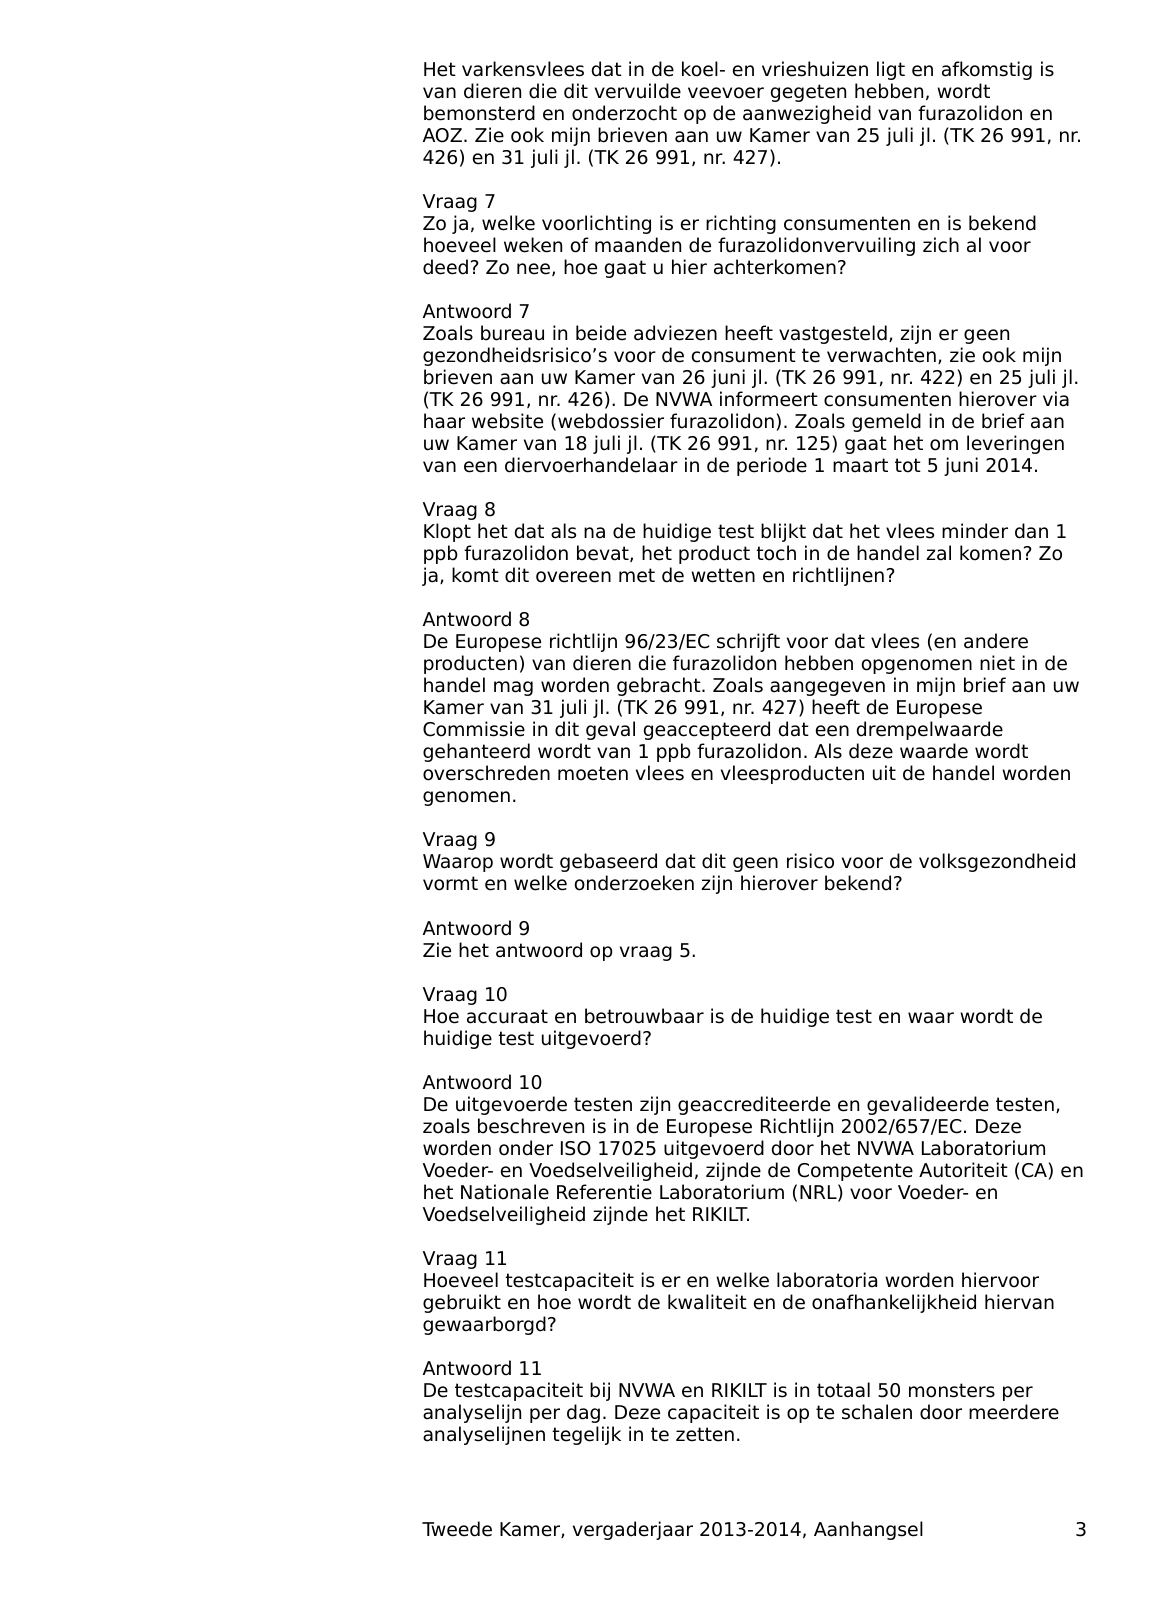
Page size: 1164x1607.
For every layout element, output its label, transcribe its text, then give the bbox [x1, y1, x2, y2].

text Zo ja, welke voorlichting is er richting consumenten en is bekend hoeveel weken of maanden de furazolidonvervuiling zich al voor deed? Zo nee, hoe gaat u hier achterkomen? [422, 213, 1087, 279]
text Antwoord 9 [422, 917, 1087, 939]
text Vraag 10 [422, 984, 1087, 1006]
text Antwoord 11 [422, 1358, 1087, 1380]
text Het varkensvlees dat in de koel- en vrieshuizen ligt en afkomstig is van dieren die dit vervuilde veevoer gegeten hebben, wordt bemonsterd en onderzocht op de aanwezigheid van furazolidon en AOZ. Zie ook mijn brieven aan uw Kamer van 25 juli jl. (TK 26 991, nr. 426) en 31 juli jl. (TK 26 991, nr. 427). [422, 59, 1087, 169]
text Waarop wordt gebaseerd dat dit geen risico voor de volksgezondheid vormt en welke onderzoeken zijn hierover bekend? [422, 851, 1087, 895]
text Antwoord 8 [422, 609, 1087, 631]
text Hoe accuraat en betrouwbaar is de huidige test en waar wordt de huidige test uitgevoerd? [422, 1006, 1087, 1049]
text Hoeveel testcapaciteit is er en welke laboratoria worden hiervoor gebruikt en hoe wordt de kwaliteit en de onafhankelijkheid hiervan gewaarborgd? [422, 1270, 1087, 1336]
text De testcapaciteit bij NVWA en RIKILT is in totaal 50 monsters per analyselijn per dag. Deze capaciteit is op te schalen door meerdere analyselijnen tegelijk in te zetten. [422, 1380, 1087, 1446]
text De uitgevoerde testen zijn geaccrediteerde en gevalideerde testen, zoals beschreven is in de Europese Richtlijn 2002/657/EC. Deze worden onder ISO 17025 uitgevoerd door het NVWA Laboratorium Voeder- en Voedselveiligheid, zijnde de Competente Autoriteit (CA) en het Nationale Referentie Laboratorium (NRL) voor Voeder- en Voedselveiligheid zijnde het RIKILT. [422, 1094, 1087, 1226]
text Vraag 9 [422, 829, 1087, 851]
text Zie het antwoord op vraag 5. [422, 939, 1087, 961]
text De Europese richtlijn 96/23/EC schrijft voor dat vlees (en andere producten) van dieren die furazolidon hebben opgenomen niet in de handel mag worden gebracht. Zoals aangegeven in mijn brief aan uw Kamer van 31 juli jl. (TK 26 991, nr. 427) heeft de Europese Commissie in dit geval geaccepteerd dat een drempelwaarde gehanteerd wordt van 1 ppb furazolidon. Als deze waarde wordt overschreden moeten vlees en vleesproducten uit de handel worden genomen. [422, 631, 1087, 807]
text Vraag 8 [422, 499, 1087, 521]
text Vraag 11 [422, 1248, 1087, 1270]
text Vraag 7 [422, 191, 1087, 213]
text Antwoord 10 [422, 1072, 1087, 1094]
text Zoals bureau in beide adviezen heeft vastgesteld, zijn er geen gezondheidsrisico’s voor de consument te verwachten, zie ook mijn brieven aan uw Kamer van 26 juni jl. (TK 26 991, nr. 422) en 25 juli jl. (TK 26 991, nr. 426). De NVWA informeert consumenten hierover via haar website (webdossier furazolidon). Zoals gemeld in de brief aan uw Kamer van 18 juli jl. (TK 26 991, nr. 125) gaat het om leveringen van een diervoerhandelaar in de periode 1 maart tot 5 juni 2014. [422, 323, 1087, 477]
text Klopt het dat als na de huidige test blijkt dat het vlees minder dan 1 ppb furazolidon bevat, het product toch in de handel zal komen? Zo ja, komt dit overeen met de wetten en richtlijnen? [422, 521, 1087, 587]
text Antwoord 7 [422, 301, 1087, 323]
